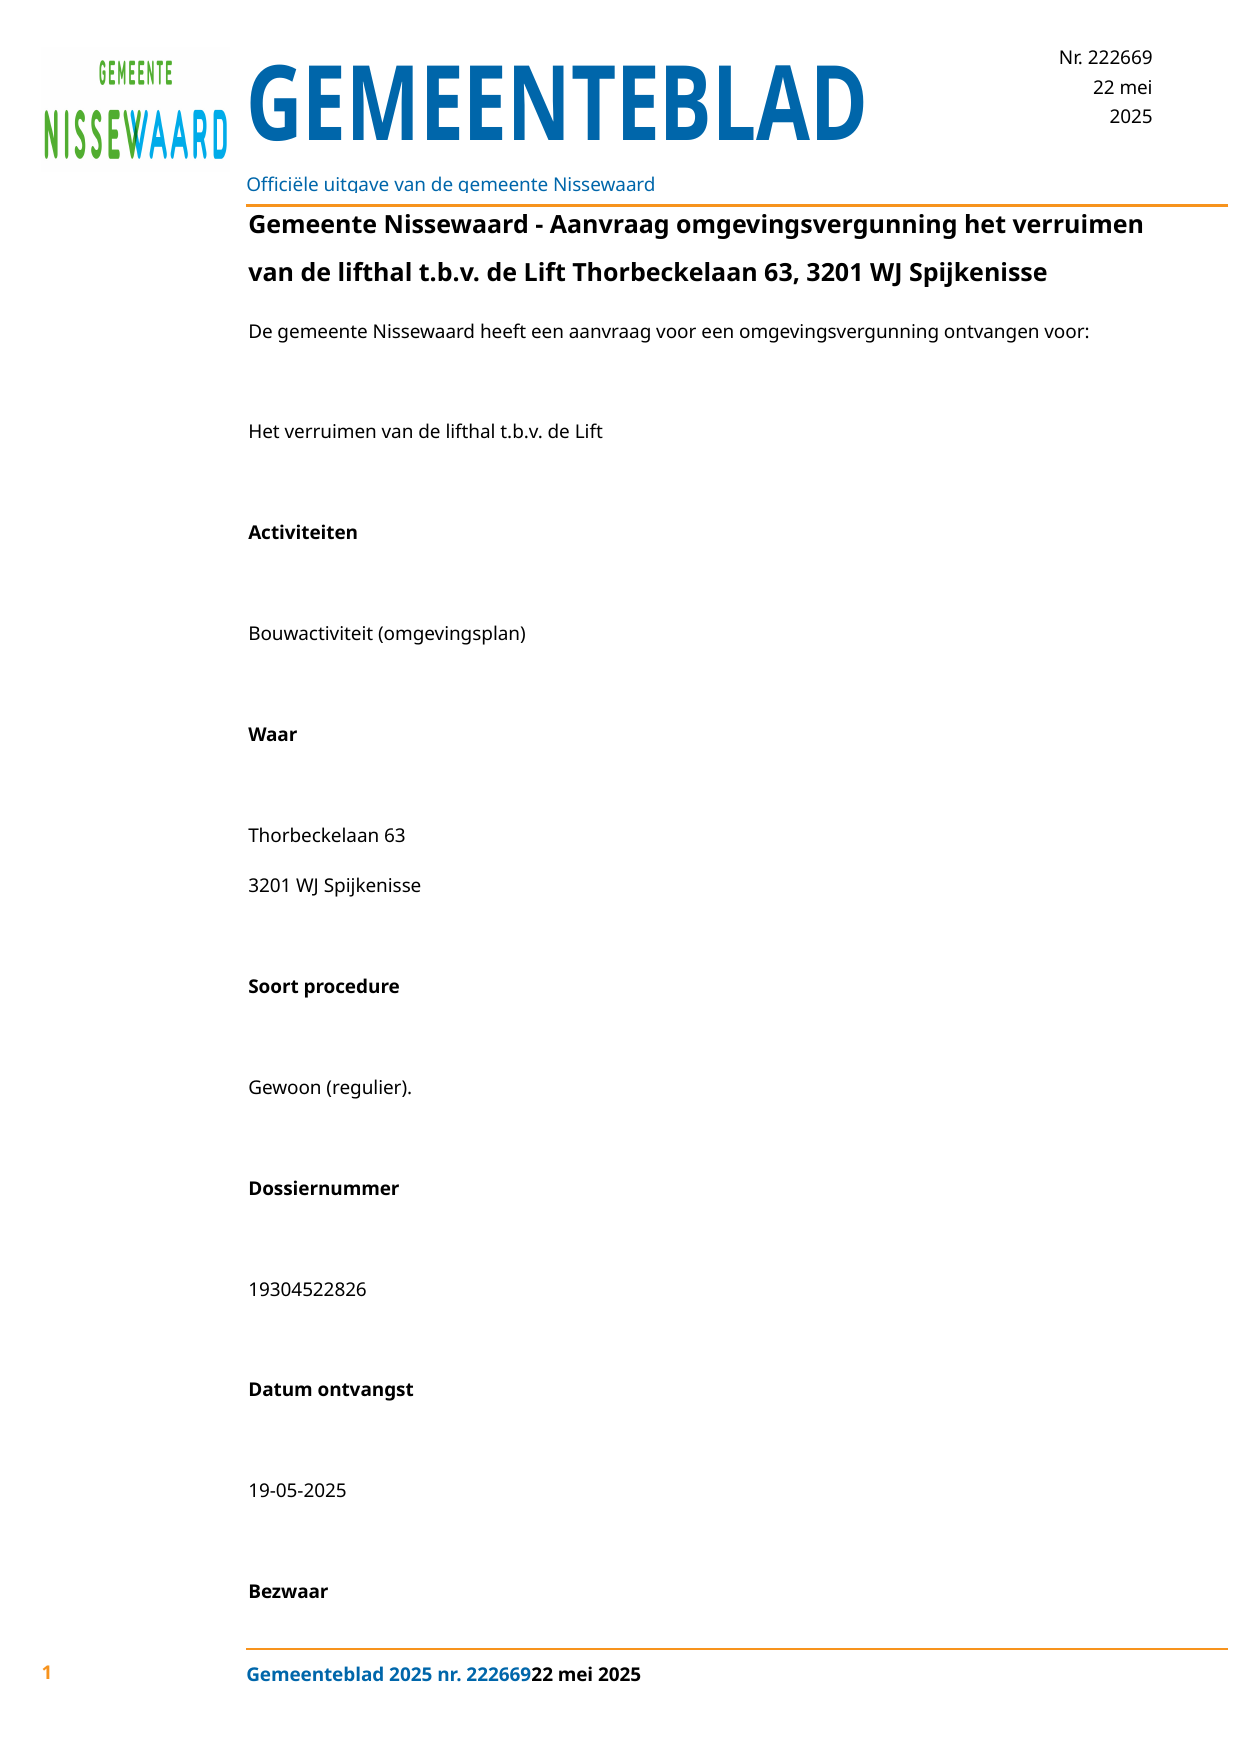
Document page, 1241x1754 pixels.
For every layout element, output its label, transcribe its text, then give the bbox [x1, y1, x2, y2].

text 3201 WJ Spijkenisse [248, 872, 1152, 898]
text Het verruimen van de lifthal t.b.v. de Lift [248, 419, 1152, 444]
text 19-05-2025 [248, 1477, 1152, 1503]
text Bouwactiviteit (omgevingsplan) [248, 620, 1152, 646]
text Activiteiten [248, 519, 1152, 545]
text Waar [248, 721, 1152, 747]
text Soort procedure [248, 973, 1152, 999]
text Dossiernummer [248, 1175, 1152, 1201]
text Gewoon (regulier). [248, 1074, 1152, 1100]
text 19304522826 [248, 1276, 1152, 1302]
text Bezwaar [248, 1578, 1152, 1604]
picture [41, 47, 231, 172]
text Thorbeckelaan 63 [248, 822, 1152, 848]
text De gemeente Nissewaard heeft een aanvraag voor een omgevingsvergunning ontvangen voor: [248, 318, 1152, 344]
text Gemeente Nissewaard - Aanvraag omgevingsvergunning het verruimen van de lifthal t.b.v. de Lift Thorbeckelaan 63, 3201 WJ Spijkenisse [248, 207, 1152, 288]
text Datum ontvangst [248, 1377, 1152, 1402]
